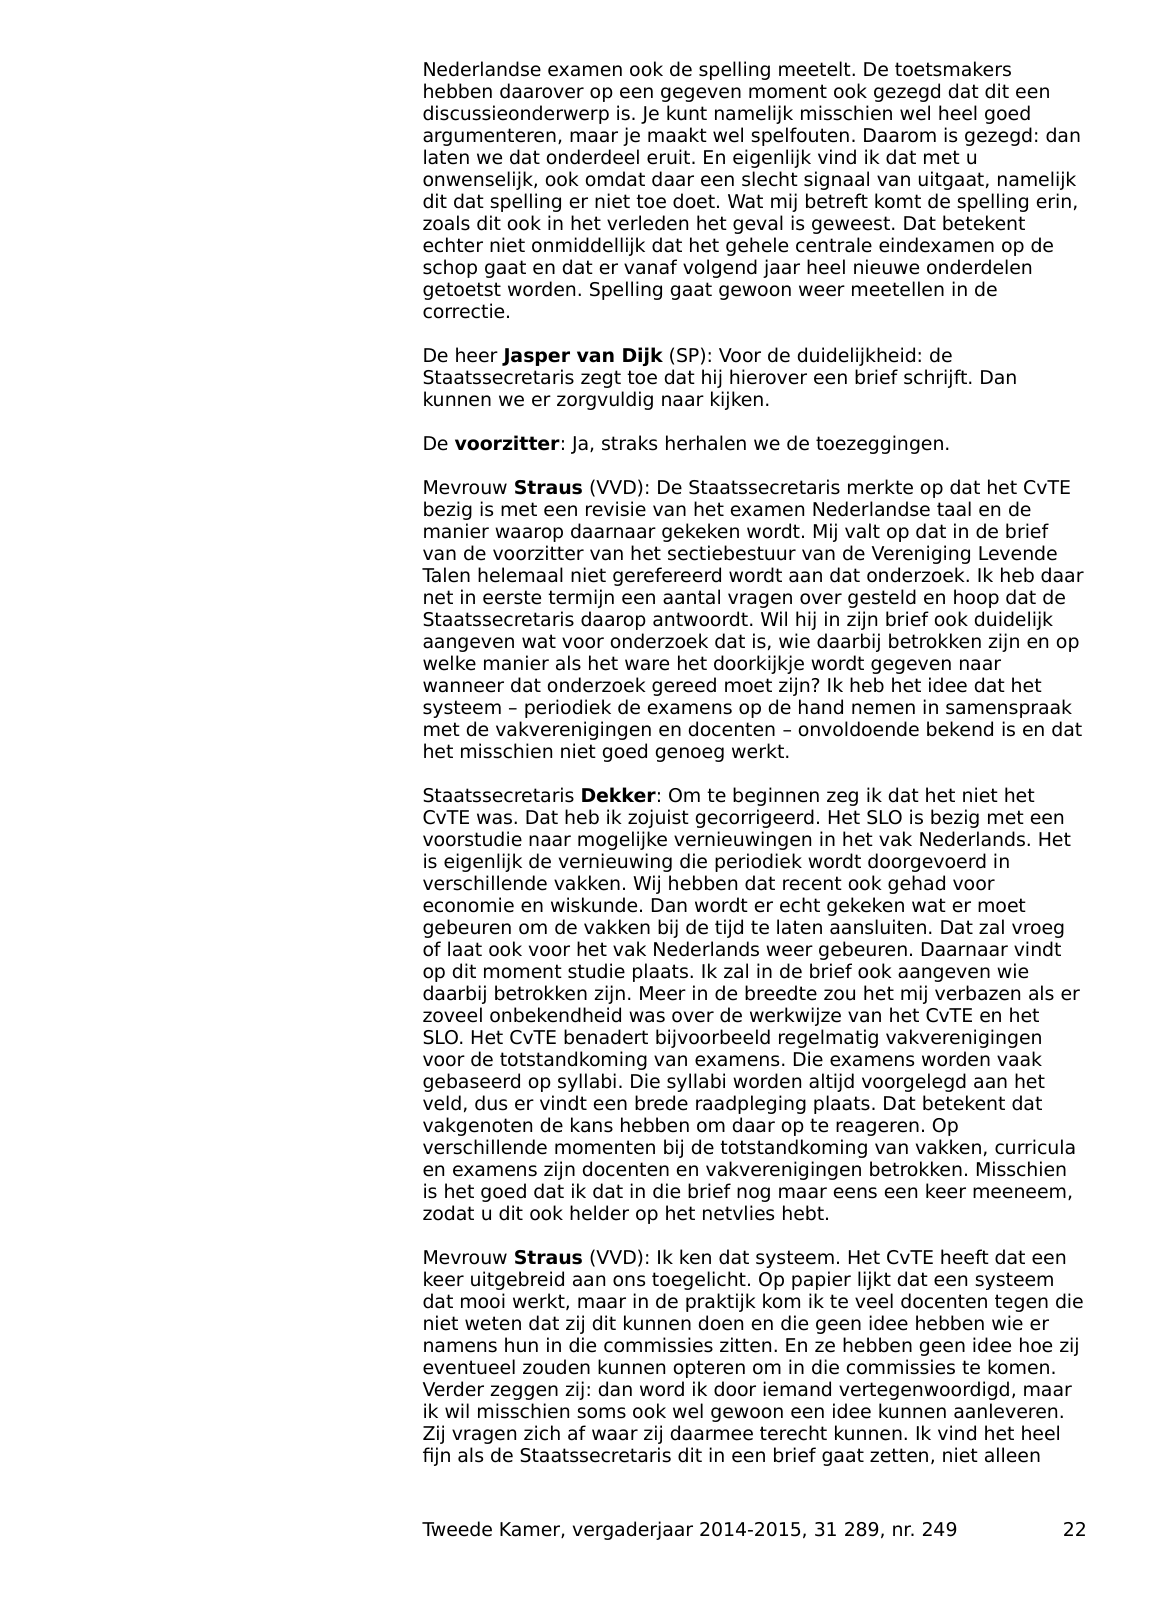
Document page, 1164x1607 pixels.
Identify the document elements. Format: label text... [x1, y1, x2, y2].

text De heer Jasper van Dijk (SP): Voor de duidelijkheid: de Staatssecretaris zegt toe dat hij hierover een brief schrijft. Dan kunnen we er zorgvuldig naar kijken. [422, 345, 1087, 411]
text Staatssecretaris Dekker: Om te beginnen zeg ik dat het niet het CvTE was. Dat heb ik zojuist gecorrigeerd. Het SLO is bezig met een voorstudie naar mogelijke vernieuwingen in het vak Nederlands. Het is eigenlijk de vernieuwing die periodiek wordt doorgevoerd in verschillende vakken. Wij hebben dat recent ook gehad voor economie en wiskunde. Dan wordt er echt gekeken wat er moet gebeuren om de vakken bij de tijd te laten aansluiten. Dat zal vroeg of laat ook voor het vak Nederlands weer gebeuren. Daarnaar vindt op dit moment studie plaats. Ik zal in de brief ook aangeven wie daarbij betrokken zijn. Meer in de breedte zou het mij verbazen als er zoveel onbekendheid was over de werkwijze van het CvTE en het SLO. Het CvTE benadert bijvoorbeeld regelmatig vakverenigingen voor de totstandkoming van examens. Die examens worden vaak gebaseerd op syllabi. Die syllabi worden altijd voorgelegd aan het veld, dus er vindt een brede raadpleging plaats. Dat betekent dat vakgenoten de kans hebben om daar op te reageren. Op verschillende momenten bij de totstandkoming van vakken, curricula en examens zijn docenten en vakverenigingen betrokken. Misschien is het goed dat ik dat in die brief nog maar eens een keer meeneem, zodat u dit ook helder op het netvlies hebt. [422, 785, 1087, 1225]
text De voorzitter: Ja, straks herhalen we de toezeggingen. [422, 433, 1087, 455]
text Mevrouw Straus (VVD): De Staatssecretaris merkte op dat het CvTE bezig is met een revisie van het examen Nederlandse taal en de manier waarop daarnaar gekeken wordt. Mij valt op dat in de brief van de voorzitter van het sectiebestuur van de Vereniging Levende Talen helemaal niet gerefereerd wordt aan dat onderzoek. Ik heb daar net in eerste termijn een aantal vragen over gesteld en hoop dat de Staatssecretaris daarop antwoordt. Wil hij in zijn brief ook duidelijk aangeven wat voor onderzoek dat is, wie daarbij betrokken zijn en op welke manier als het ware het doorkijkje wordt gegeven naar wanneer dat onderzoek gereed moet zijn? Ik heb het idee dat het systeem – periodiek de examens op de hand nemen in samenspraak met de vakverenigingen en docenten – onvoldoende bekend is en dat het misschien niet goed genoeg werkt. [422, 477, 1087, 763]
text Mevrouw Straus (VVD): Ik ken dat systeem. Het CvTE heeft dat een keer uitgebreid aan ons toegelicht. Op papier lijkt dat een systeem dat mooi werkt, maar in de praktijk kom ik te veel docenten tegen die niet weten dat zij dit kunnen doen en die geen idee hebben wie er namens hun in die commissies zitten. En ze hebben geen idee hoe zij eventueel zouden kunnen opteren om in die commissies te komen. Verder zeggen zij: dan word ik door iemand vertegenwoordigd, maar ik wil misschien soms ook wel gewoon een idee kunnen aanleveren. Zij vragen zich af waar zij daarmee terecht kunnen. Ik vind het heel fijn als de Staatssecretaris dit in een brief gaat zetten, niet alleen [422, 1247, 1087, 1467]
text Nederlandse examen ook de spelling meetelt. De toetsmakers hebben daarover op een gegeven moment ook gezegd dat dit een discussieonderwerp is. Je kunt namelijk misschien wel heel goed argumenteren, maar je maakt wel spelfouten. Daarom is gezegd: dan laten we dat onderdeel eruit. En eigenlijk vind ik dat met u onwenselijk, ook omdat daar een slecht signaal van uitgaat, namelijk dit dat spelling er niet toe doet. Wat mij betreft komt de spelling erin, zoals dit ook in het verleden het geval is geweest. Dat betekent echter niet onmiddellijk dat het gehele centrale eindexamen op de schop gaat en dat er vanaf volgend jaar heel nieuwe onderdelen getoetst worden. Spelling gaat gewoon weer meetellen in de correctie. [422, 59, 1087, 323]
